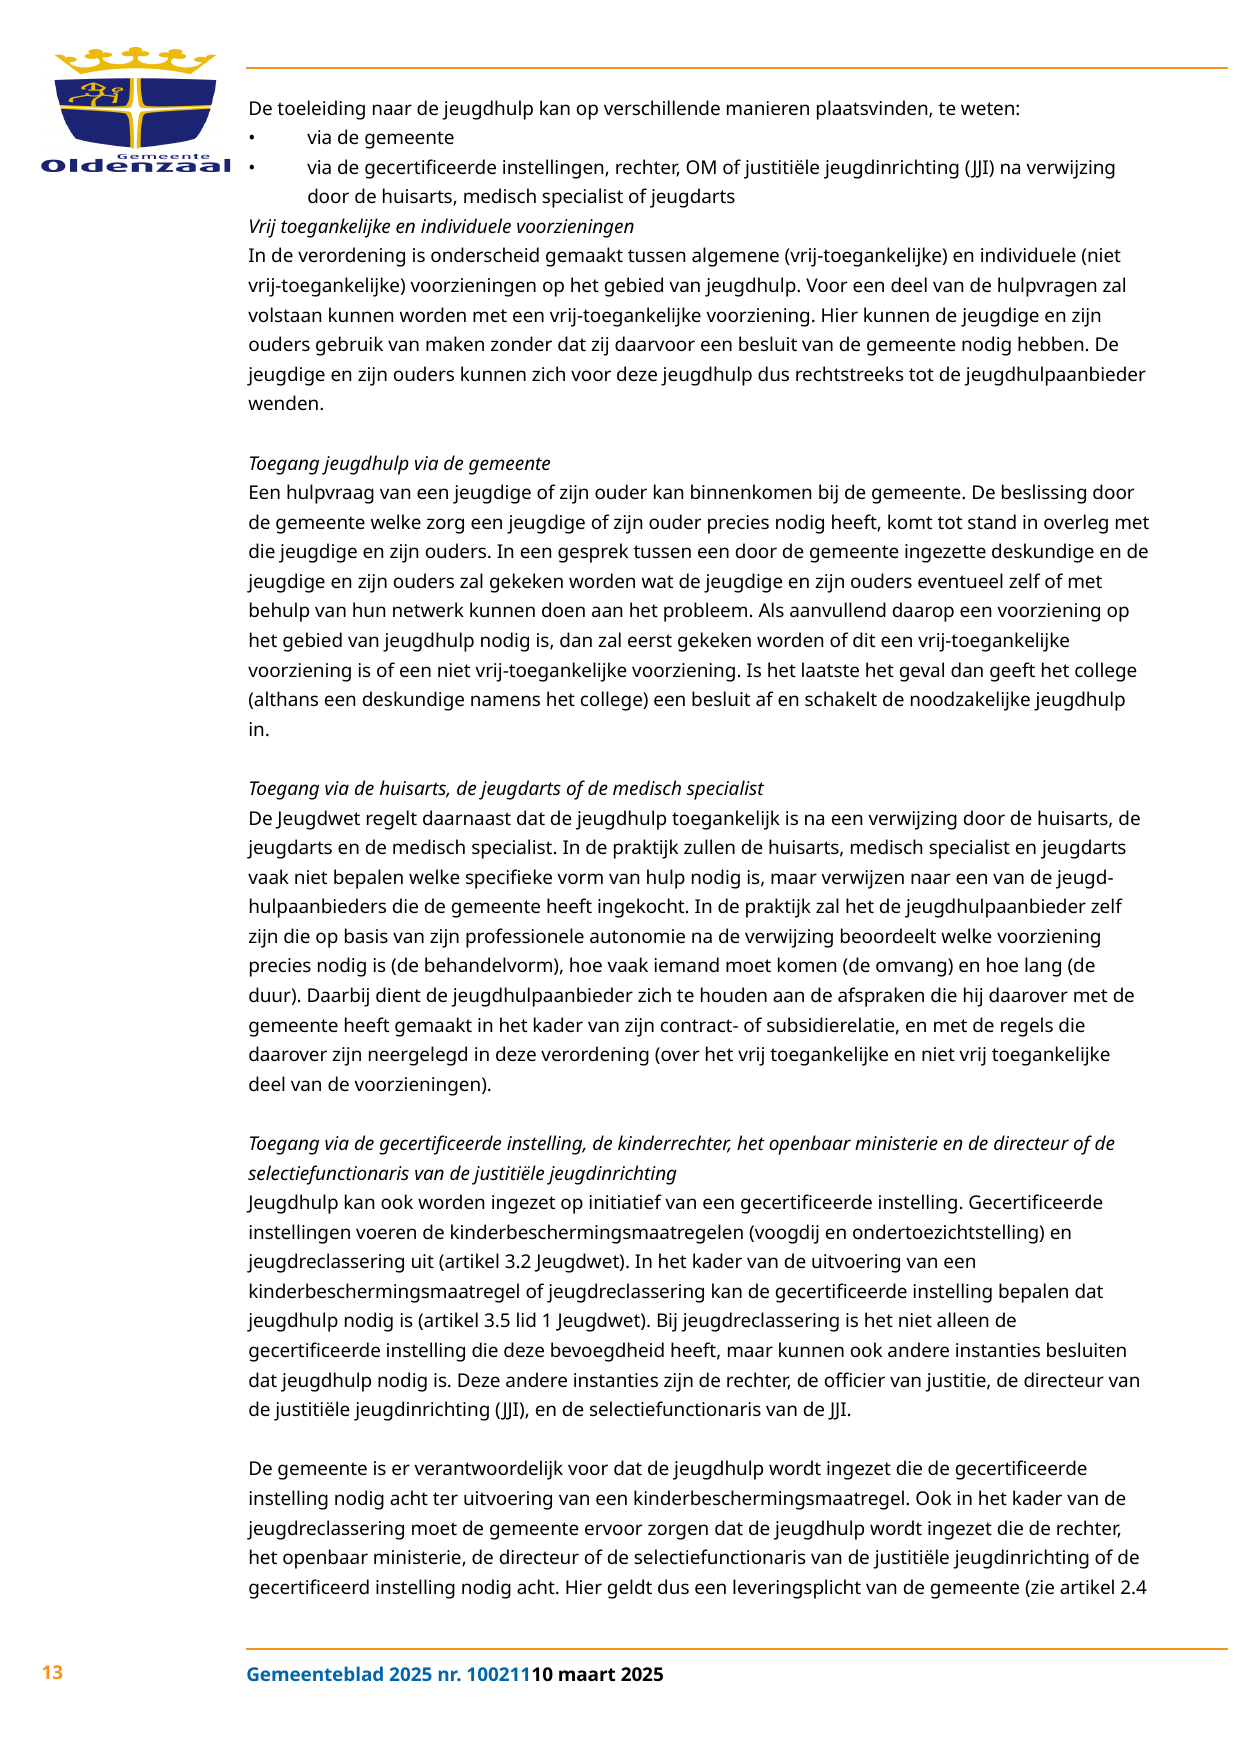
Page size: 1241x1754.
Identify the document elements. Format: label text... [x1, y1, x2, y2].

list via de gemeente [248, 124, 1152, 150]
text De toeleiding naar de jeugdhulp kan op verschillende manieren plaatsvinden, te weten: [248, 95, 1152, 121]
text Vrij toegankelijke en individuele voorzieningen [248, 213, 1152, 239]
text Toegang via de huisarts, de jeugdarts of de medisch specialist [248, 775, 1152, 801]
text De gemeente is er verantwoordelijk voor dat de jeugdhulp wordt ingezet die de gecertificeerde instelling nodig acht ter uitvoering van een kinderbeschermingsmaatregel. Ook in het kader van de jeugdreclassering moet de gemeente ervoor zorgen dat de jeugdhulp wordt ingezet die de rechter, het openbaar ministerie, de directeur of de selectiefunctionaris van de justitiële jeugdinrichting of de gecertificeerd instelling nodig acht. Hier geldt dus een leveringsplicht van de gemeente (zie artikel 2.4 [248, 1456, 1152, 1600]
list via de gecertificeerde instellingen, rechter, OM of justitiële jeugdinrichting (JJI) na verwijzing door de huisarts, medisch specialist of jeugdarts [248, 154, 1152, 209]
text De Jeugdwet regelt daarnaast dat de jeugdhulp toegankelijk is na een verwijzing door de huisarts, de jeugdarts en de medisch specialist. In de praktijk zullen de huisarts, medisch specialist en jeugdarts vaak niet bepalen welke specifieke vorm van hulp nodig is, maar verwijzen naar een van de jeugd-hulpaanbieders die de gemeente heeft ingekocht. In de praktijk zal het de jeugdhulpaanbieder zelf zijn die op basis van zijn professionele autonomie na de verwijzing beoordeelt welke voorziening precies nodig is (de behandelvorm), hoe vaak iemand moet komen (de omvang) en hoe lang (de duur). Daarbij dient de jeugdhulpaanbieder zich te houden aan de afspraken die hij daarover met de gemeente heeft gemaakt in het kader van zijn contract- of subsidierelatie, en met de regels die daarover zijn neergelegd in deze verordening (over het vrij toegankelijke en niet vrij toegankelijke deel van de voorzieningen). [248, 805, 1152, 1097]
text Een hulpvraag van een jeugdige of zijn ouder kan binnenkomen bij de gemeente. De beslissing door de gemeente welke zorg een jeugdige of zijn ouder precies nodig heeft, komt tot stand in overleg met die jeugdige en zijn ouders. In een gesprek tussen een door de gemeente ingezette deskundige en de jeugdige en zijn ouders zal gekeken worden wat de jeugdige en zijn ouders eventueel zelf of met behulp van hun netwerk kunnen doen aan het probleem. Als aanvullend daarop een voorziening op het gebied van jeugdhulp nodig is, dan zal eerst gekeken worden of dit een vrij-toegankelijke voorziening is of een niet vrij-toegankelijke voorziening. Is het laatste het geval dan geeft het college (althans een deskundige namens het college) een besluit af en schakelt de noodzakelijke jeugdhulp in. [248, 479, 1152, 742]
picture [41, 47, 231, 172]
text Toegang via de gecertificeerde instelling, de kinderrechter, het openbaar ministerie en de directeur of de selectiefunctionaris van de justitiële jeugdinrichting [248, 1130, 1152, 1186]
text Toegang jeugdhulp via de gemeente [248, 450, 1152, 476]
text Jeugdhulp kan ook worden ingezet op initiatief van een gecertificeerde instelling. Gecertificeerde instellingen voeren de kinderbeschermingsmaatregelen (voogdij en ondertoezichtstelling) en jeugdreclassering uit (artikel 3.2 Jeugdwet). In het kader van de uitvoering van een kinderbeschermingsmaatregel of jeugdreclassering kan de gecertificeerde instelling bepalen dat jeugdhulp nodig is (artikel 3.5 lid 1 Jeugdwet). Bij jeugdreclassering is het niet alleen de gecertificeerde instelling die deze bevoegdheid heeft, maar kunnen ook andere instanties besluiten dat jeugdhulp nodig is. Deze andere instanties zijn de rechter, de officier van justitie, de directeur van de justitiële jeugdinrichting (JJI), en de selectiefunctionaris van de JJI. [248, 1189, 1152, 1422]
text In de verordening is onderscheid gemaakt tussen algemene (vrij-toegankelijke) en individuele (niet vrij-toegankelijke) voorzieningen op het gebied van jeugdhulp. Voor een deel van de hulpvragen zal volstaan kunnen worden met een vrij-toegankelijke voorziening. Hier kunnen de jeugdige en zijn ouders gebruik van maken zonder dat zij daarvoor een besluit van de gemeente nodig hebben. De jeugdige en zijn ouders kunnen zich voor deze jeugdhulp dus rechtstreeks tot de jeugdhulpaanbieder wenden. [248, 243, 1152, 416]
